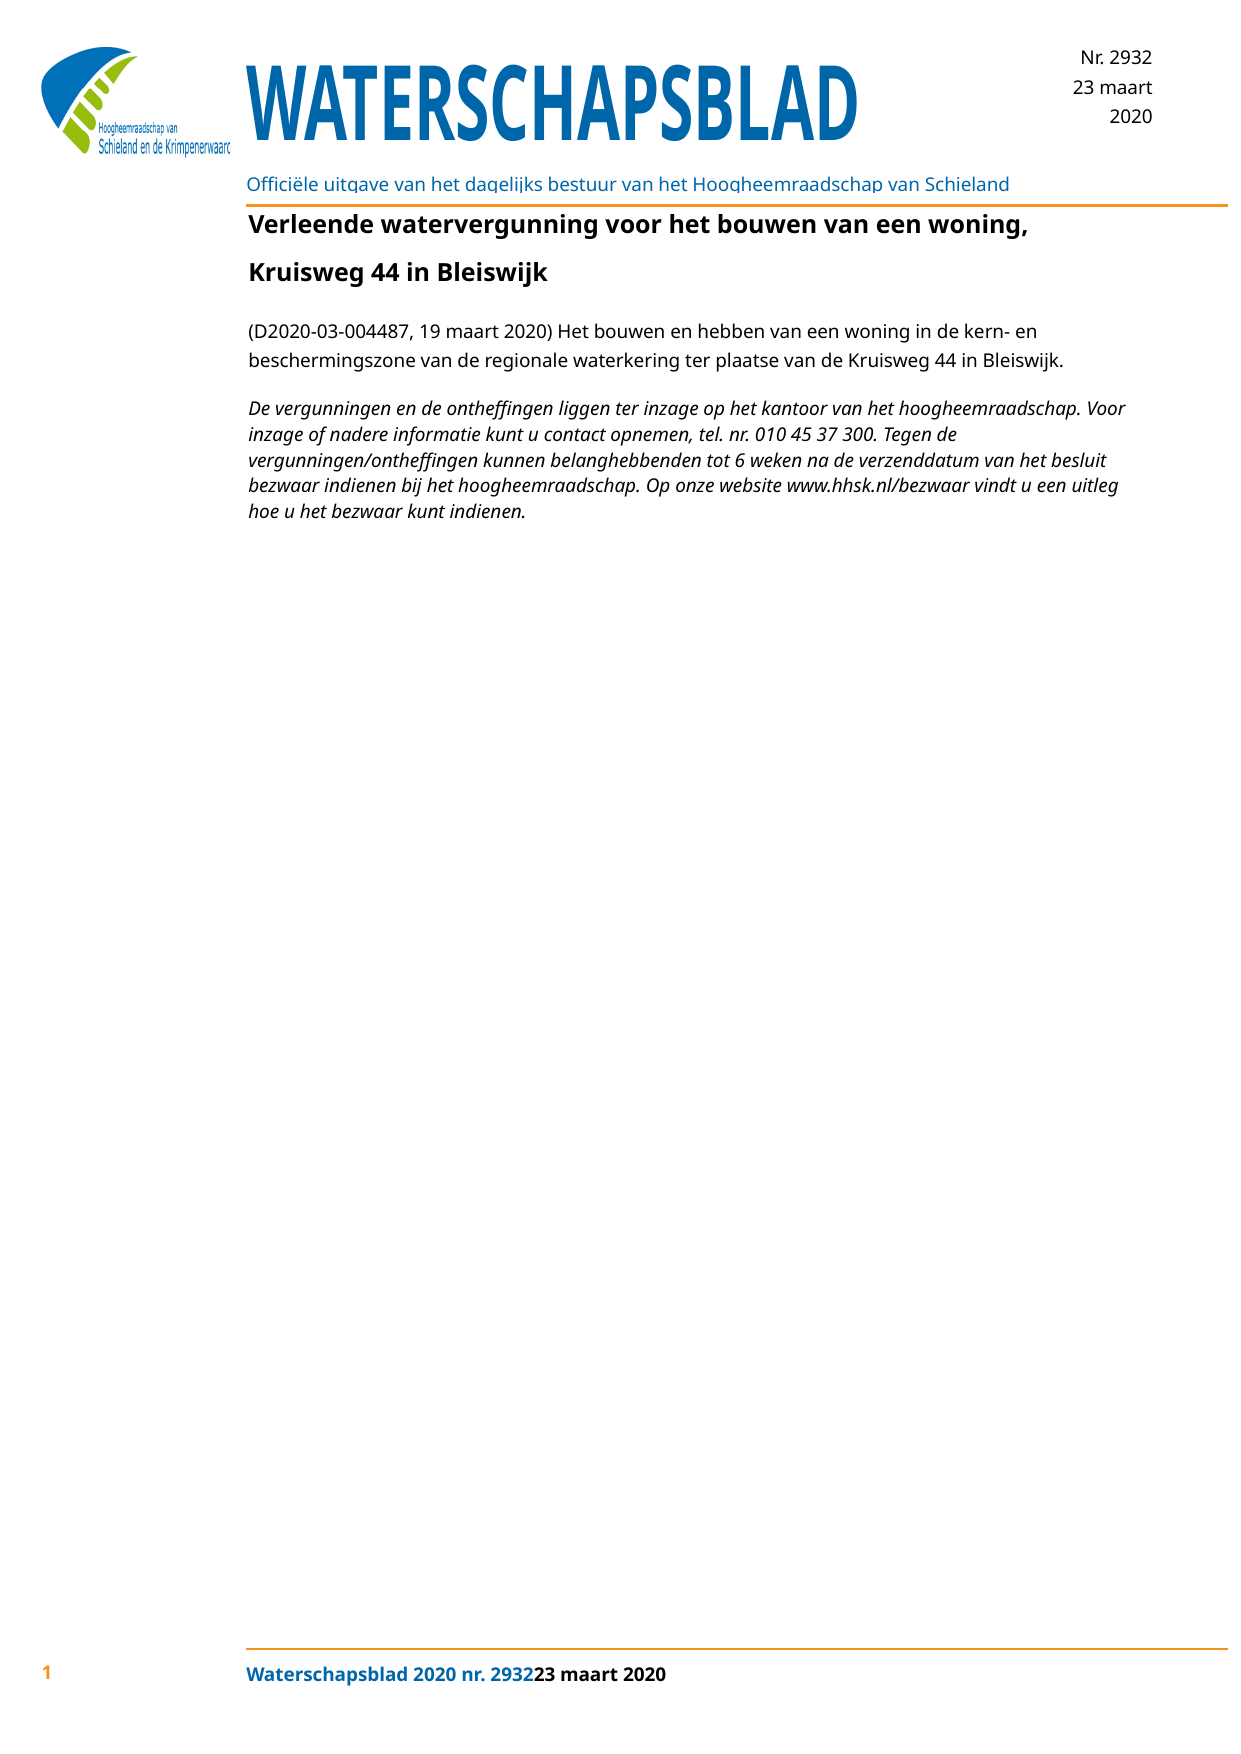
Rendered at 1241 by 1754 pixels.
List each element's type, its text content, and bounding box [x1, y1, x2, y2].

text De vergunningen en de ontheffingen liggen ter inzage op het kantoor van het hoogheemraadschap. Voor inzage of nadere informatie kunt u contact opnemen, tel. nr. 010 45 37 300. Tegen de vergunningen/ontheffingen kunnen belanghebbenden tot 6 weken na de verzenddatum van het besluit bezwaar indienen bij het hoogheemraadschap. Op onze website www.hhsk.nl/bezwaar vindt u een uitleg hoe u het bezwaar kunt indienen. [248, 395, 1152, 524]
picture [41, 47, 231, 172]
text Verleende watervergunning voor het bouwen van een woning, Kruisweg 44 in Bleiswijk [248, 207, 1152, 288]
text (D2020-03-004487, 19 maart 2020) Het bouwen en hebben van een woning in de kern- en beschermingszone van de regionale waterkering ter plaatse van de Kruisweg 44 in Bleiswijk. [248, 318, 1152, 373]
